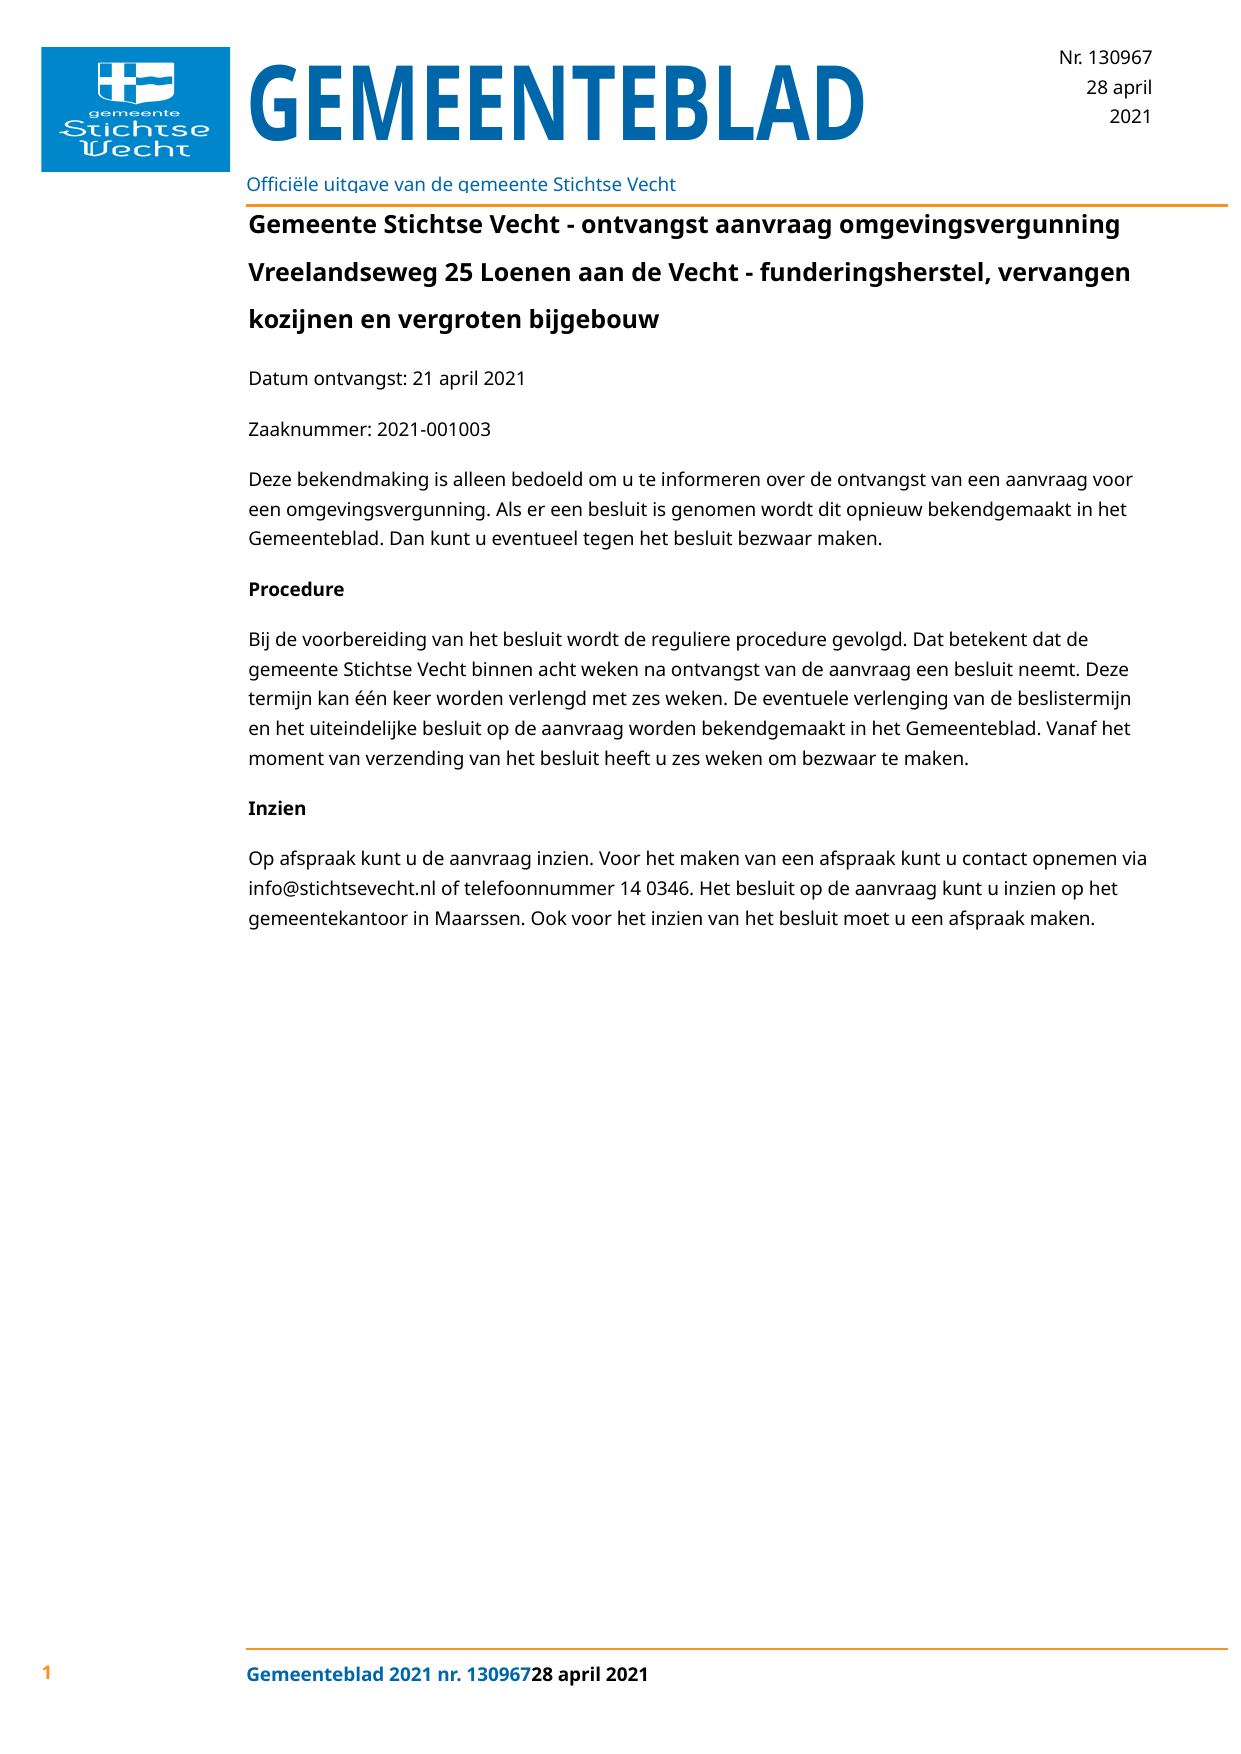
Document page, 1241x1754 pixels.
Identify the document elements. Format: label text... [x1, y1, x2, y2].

text Zaaknummer: 2021-001003 [248, 416, 1152, 442]
text Deze bekendmaking is alleen bedoeld om u te informeren over de ontvangst van een aanvraag voor een omgevingsvergunning. Als er een besluit is genomen wordt dit opnieuw bekendgemaakt in het Gemeenteblad. Dan kunt u eventueel tegen het besluit bezwaar maken. [248, 466, 1152, 551]
text Op afspraak kunt u de aanvraag inzien. Voor het maken van een afspraak kunt u contact opnemen via info@stichtsevecht.nl of telefoonnummer 14 0346. Het besluit op de aanvraag kunt u inzien op het gemeentekantoor in Maarssen. Ook voor het inzien van het besluit moet u een afspraak maken. [248, 846, 1152, 930]
text Bij de voorbereiding van het besluit wordt de reguliere procedure gevolgd. Dat betekent dat de gemeente Stichtse Vecht binnen acht weken na ontvangst van de aanvraag een besluit neemt. Deze termijn kan één keer worden verlengd met zes weken. De eventuele verlenging van de beslistermijn en het uiteindelijke besluit op de aanvraag worden bekendgemaakt in het Gemeenteblad. Vanaf het moment van verzending van het besluit heeft u zes weken om bezwaar te maken. [248, 626, 1152, 770]
text Gemeente Stichtse Vecht - ontvangst aanvraag omgevingsvergunning Vreelandseweg 25 Loenen aan de Vecht - funderingsherstel, vervangen kozijnen en vergroten bijgebouw [248, 207, 1152, 336]
text Procedure [248, 576, 1152, 602]
text Inzien [248, 795, 1152, 821]
picture [99, 63, 135, 101]
picture [137, 63, 174, 103]
text Datum ontvangst: 21 april 2021 [248, 366, 1152, 391]
